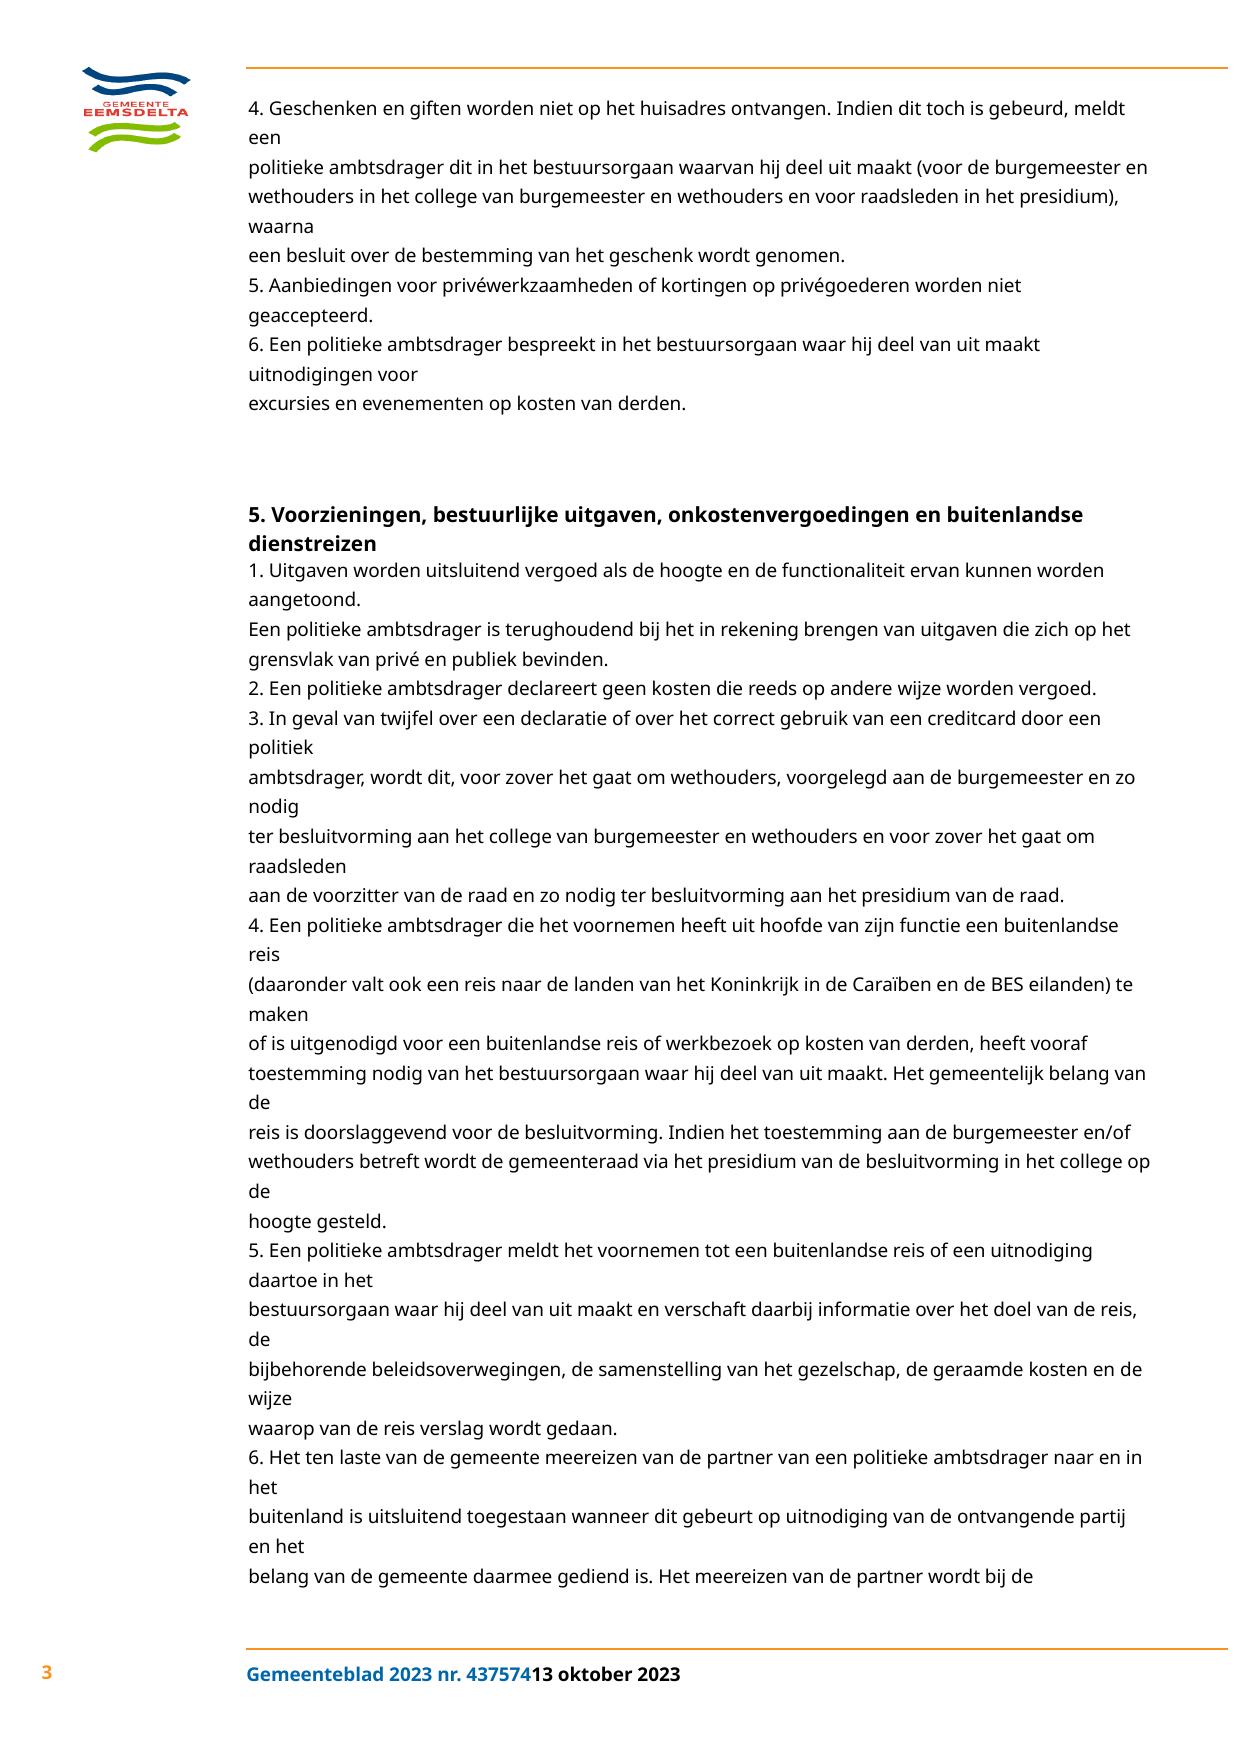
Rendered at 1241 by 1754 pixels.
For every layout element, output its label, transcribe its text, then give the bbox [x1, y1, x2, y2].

text reis is doorslaggevend voor de besluitvorming. Indien het toestemming aan de burgemeester en/of [248, 1119, 1152, 1145]
text wethouders betreft wordt de gemeenteraad via het presidium van de besluitvorming in het college op de [248, 1149, 1152, 1204]
text of is uitgenodigd voor een buitenlandse reis of werkbezoek op kosten van derden, heeft vooraf [248, 1030, 1152, 1056]
text bestuursorgaan waar hij deel van uit maakt en verschaft daarbij informatie over het doel van de reis, de [248, 1297, 1152, 1352]
text ambtsdrager, wordt dit, voor zover het gaat om wethouders, voorgelegd aan de burgemeester en zo nodig [248, 764, 1152, 819]
text ter besluitvorming aan het college van burgemeester en wethouders en voor zover het gaat om raadsleden [248, 823, 1152, 879]
text 5. Voorzieningen, bestuurlijke uitgaven, onkostenvergoedingen en buitenlandse dienstreizen [248, 500, 1152, 557]
text 4. Geschenken en giften worden niet op het huisadres ontvangen. Indien dit toch is gebeurd, meldt een [248, 95, 1152, 150]
text hoogte gesteld. [248, 1208, 1152, 1234]
text 2. Een politieke ambtsdrager declareert geen kosten die reeds op andere wijze worden vergoed. [248, 675, 1152, 701]
text een besluit over de bestemming van het geschenk wordt genomen. [248, 243, 1152, 268]
text waarop van de reis verslag wordt gedaan. [248, 1415, 1152, 1441]
text bijbehorende beleidsoverwegingen, de samenstelling van het gezelschap, de geraamde kosten en de wijze [248, 1356, 1152, 1411]
text buitenland is uitsluitend toegestaan wanneer dit gebeurt op uitnodiging van de ontvangende partij en het [248, 1504, 1152, 1559]
text belang van de gemeente daarmee gediend is. Het meereizen van de partner wordt bij de [248, 1563, 1152, 1589]
text toestemming nodig van het bestuursorgaan waar hij deel van uit maakt. Het gemeentelijk belang van de [248, 1060, 1152, 1115]
text 4. Een politieke ambtsdrager die het voornemen heeft uit hoofde van zijn functie een buitenlandse reis [248, 912, 1152, 967]
text Een politieke ambtsdrager is terughoudend bij het in rekening brengen van uitgaven die zich op het [248, 616, 1152, 642]
text excursies en evenementen op kosten van derden. [248, 391, 1152, 416]
text 1. Uitgaven worden uitsluitend vergoed als de hoogte en de functionaliteit ervan kunnen worden aangetoond. [248, 557, 1152, 612]
text politieke ambtsdrager dit in het bestuursorgaan waarvan hij deel uit maakt (voor de burgemeester en [248, 154, 1152, 180]
text 3. In geval van twijfel over een declaratie of over het correct gebruik van een creditcard door een politiek [248, 705, 1152, 760]
text (daaronder valt ook een reis naar de landen van het Koninkrijk in de Caraïben en de BES eilanden) te maken [248, 971, 1152, 1027]
text grensvlak van privé en publiek bevinden. [248, 646, 1152, 672]
text aan de voorzitter van de raad en zo nodig ter besluitvorming aan het presidium van de raad. [248, 882, 1152, 908]
text 5. Aanbiedingen voor privéwerkzaamheden of kortingen op privégoederen worden niet geaccepteerd. [248, 272, 1152, 328]
text wethouders in het college van burgemeester en wethouders en voor raadsleden in het presidium), waarna [248, 183, 1152, 239]
text 5. Een politieke ambtsdrager meldt het voornemen tot een buitenlandse reis of een uitnodiging daartoe in het [248, 1237, 1152, 1293]
text 6. Een politieke ambtsdrager bespreekt in het bestuursorgaan waar hij deel van uit maakt uitnodigingen voor [248, 331, 1152, 387]
picture [41, 47, 231, 172]
text 6. Het ten laste van de gemeente meereizen van de partner van een politieke ambtsdrager naar en in het [248, 1444, 1152, 1500]
